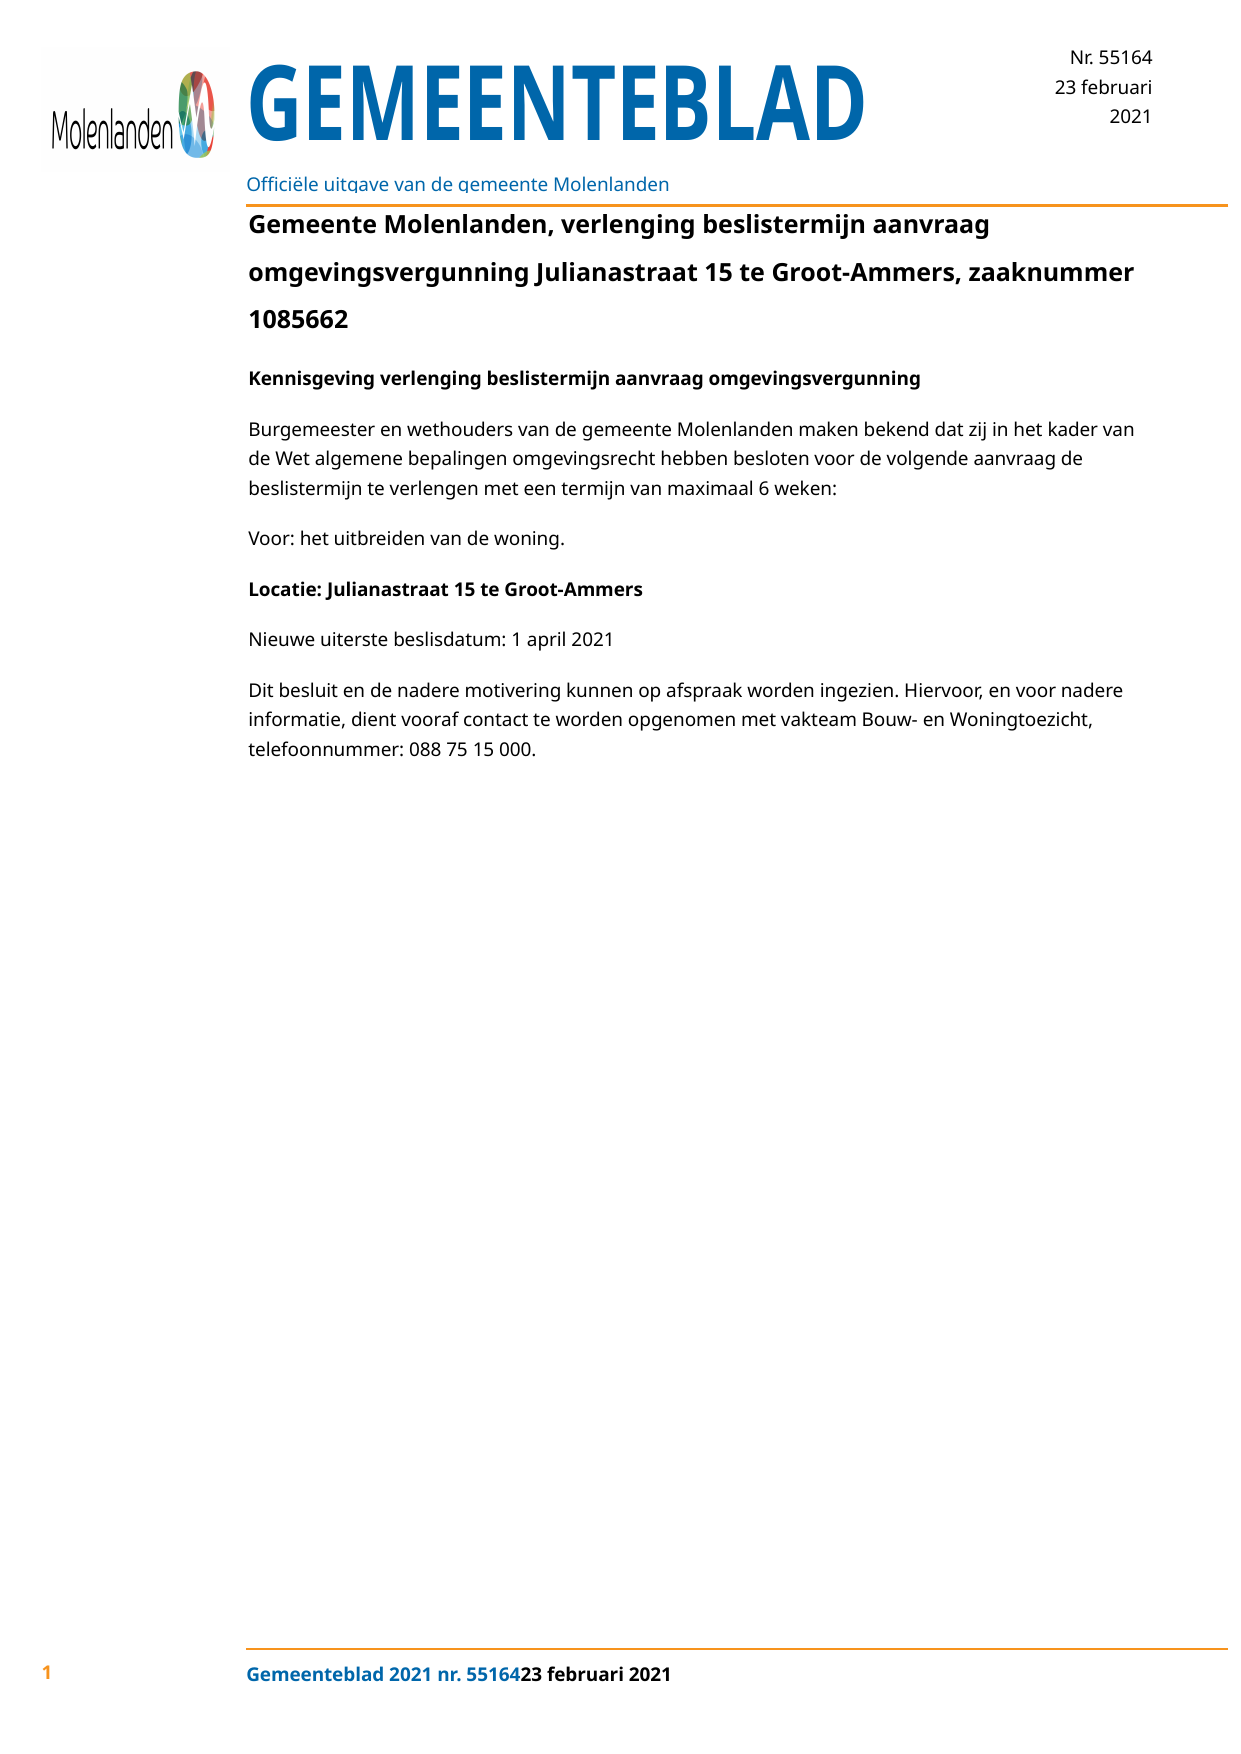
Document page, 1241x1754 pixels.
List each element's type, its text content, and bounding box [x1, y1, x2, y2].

picture [41, 47, 231, 172]
text Voor: het uitbreiden van de woning. [248, 526, 1152, 551]
text Dit besluit en de nadere motivering kunnen op afspraak worden ingezien. Hiervoor, en voor nadere informatie, dient vooraf contact te worden opgenomen met vakteam Bouw- en Woningtoezicht, telefoonnummer: 088 75 15 000. [248, 677, 1152, 762]
text Gemeente Molenlanden, verlenging beslistermijn aanvraag omgevingsvergunning Julianastraat 15 te Groot-Ammers, zaaknummer 1085662 [248, 207, 1152, 336]
text Burgemeester en wethouders van de gemeente Molenlanden maken bekend dat zij in het kader van de Wet algemene bepalingen omgevingsrecht hebben besloten voor de volgende aanvraag de beslistermijn te verlengen met een termijn van maximaal 6 weken: [248, 416, 1152, 501]
text Kennisgeving verlenging beslistermijn aanvraag omgevingsvergunning [248, 366, 1152, 391]
text Nieuwe uiterste beslisdatum: 1 april 2021 [248, 626, 1152, 652]
text Locatie: Julianastraat 15 te Groot-Ammers [248, 576, 1152, 602]
